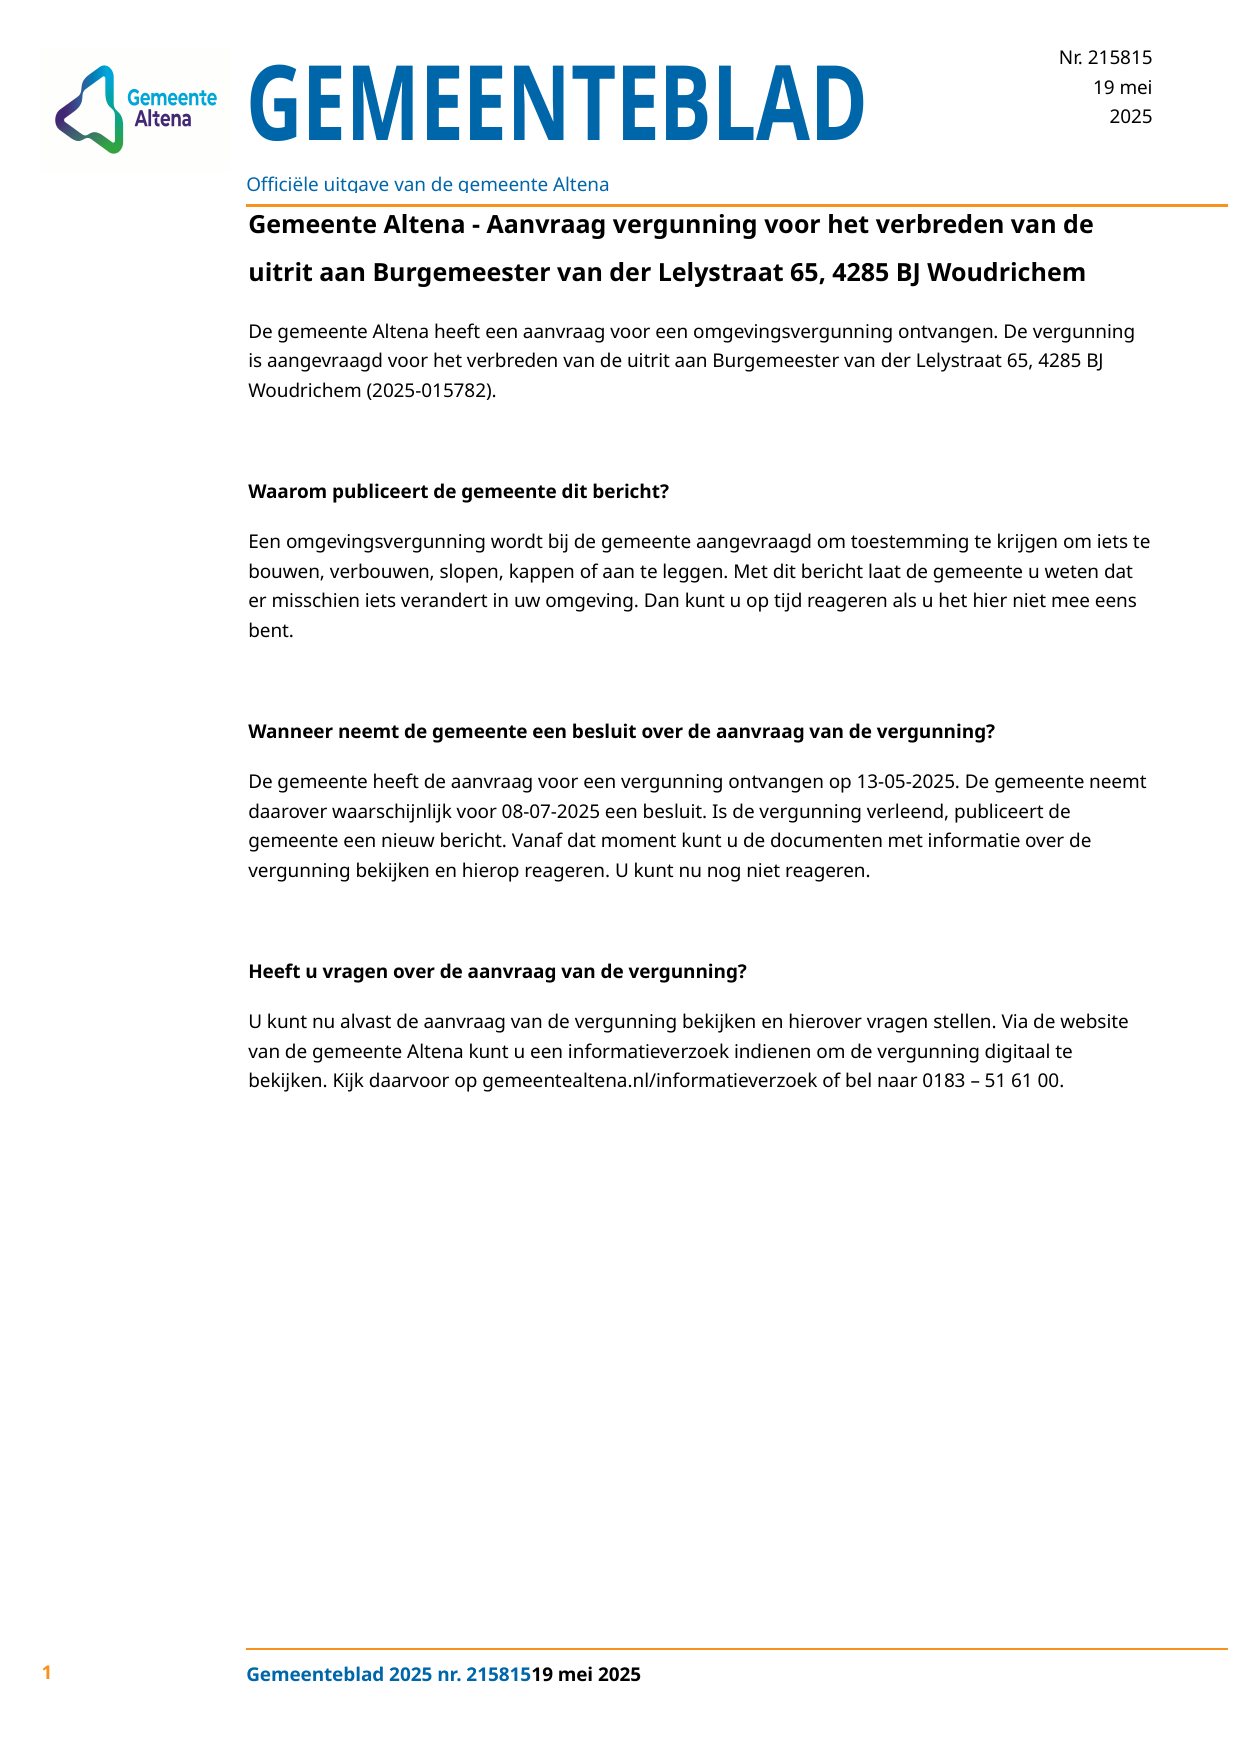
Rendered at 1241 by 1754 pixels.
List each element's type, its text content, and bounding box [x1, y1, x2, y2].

text De gemeente Altena heeft een aanvraag voor een omgevingsvergunning ontvangen. De vergunning is aangevraagd voor het verbreden van de uitrit aan Burgemeester van der Lelystraat 65, 4285 BJ Woudrichem (2025-015782). [248, 318, 1152, 403]
text Gemeente Altena - Aanvraag vergunning voor het verbreden van de uitrit aan Burgemeester van der Lelystraat 65, 4285 BJ Woudrichem [248, 207, 1152, 288]
text Waarom publiceert de gemeente dit bericht? [248, 478, 1152, 504]
text Wanneer neemt de gemeente een besluit over de aanvraag van de vergunning? [248, 718, 1152, 744]
picture [41, 47, 231, 172]
text Een omgevingsvergunning wordt bij de gemeente aangevraagd om toestemming te krijgen om iets te bouwen, verbouwen, slopen, kappen of aan te leggen. Met dit bericht laat de gemeente u weten dat er misschien iets verandert in uw omgeving. Dan kunt u op tijd reageren als u het hier niet mee eens bent. [248, 528, 1152, 643]
text U kunt nu alvast de aanvraag van de vergunning bekijken en hierover vragen stellen. Via de website van de gemeente Altena kunt u een informatieverzoek indienen om de vergunning digitaal te bekijken. Kijk daarvoor op gemeentealtena.nl/informatieverzoek of bel naar 0183 – 51 61 00. [248, 1008, 1152, 1093]
text Heeft u vragen over de aanvraag van de vergunning? [248, 958, 1152, 984]
text De gemeente heeft de aanvraag voor een vergunning ontvangen op 13-05-2025. De gemeente neemt daarover waarschijnlijk voor 08-07-2025 een besluit. Is de vergunning verleend, publiceert de gemeente een nieuw bericht. Vanaf dat moment kunt u de documenten met informatie over de vergunning bekijken en hierop reageren. U kunt nu nog niet reageren. [248, 768, 1152, 883]
